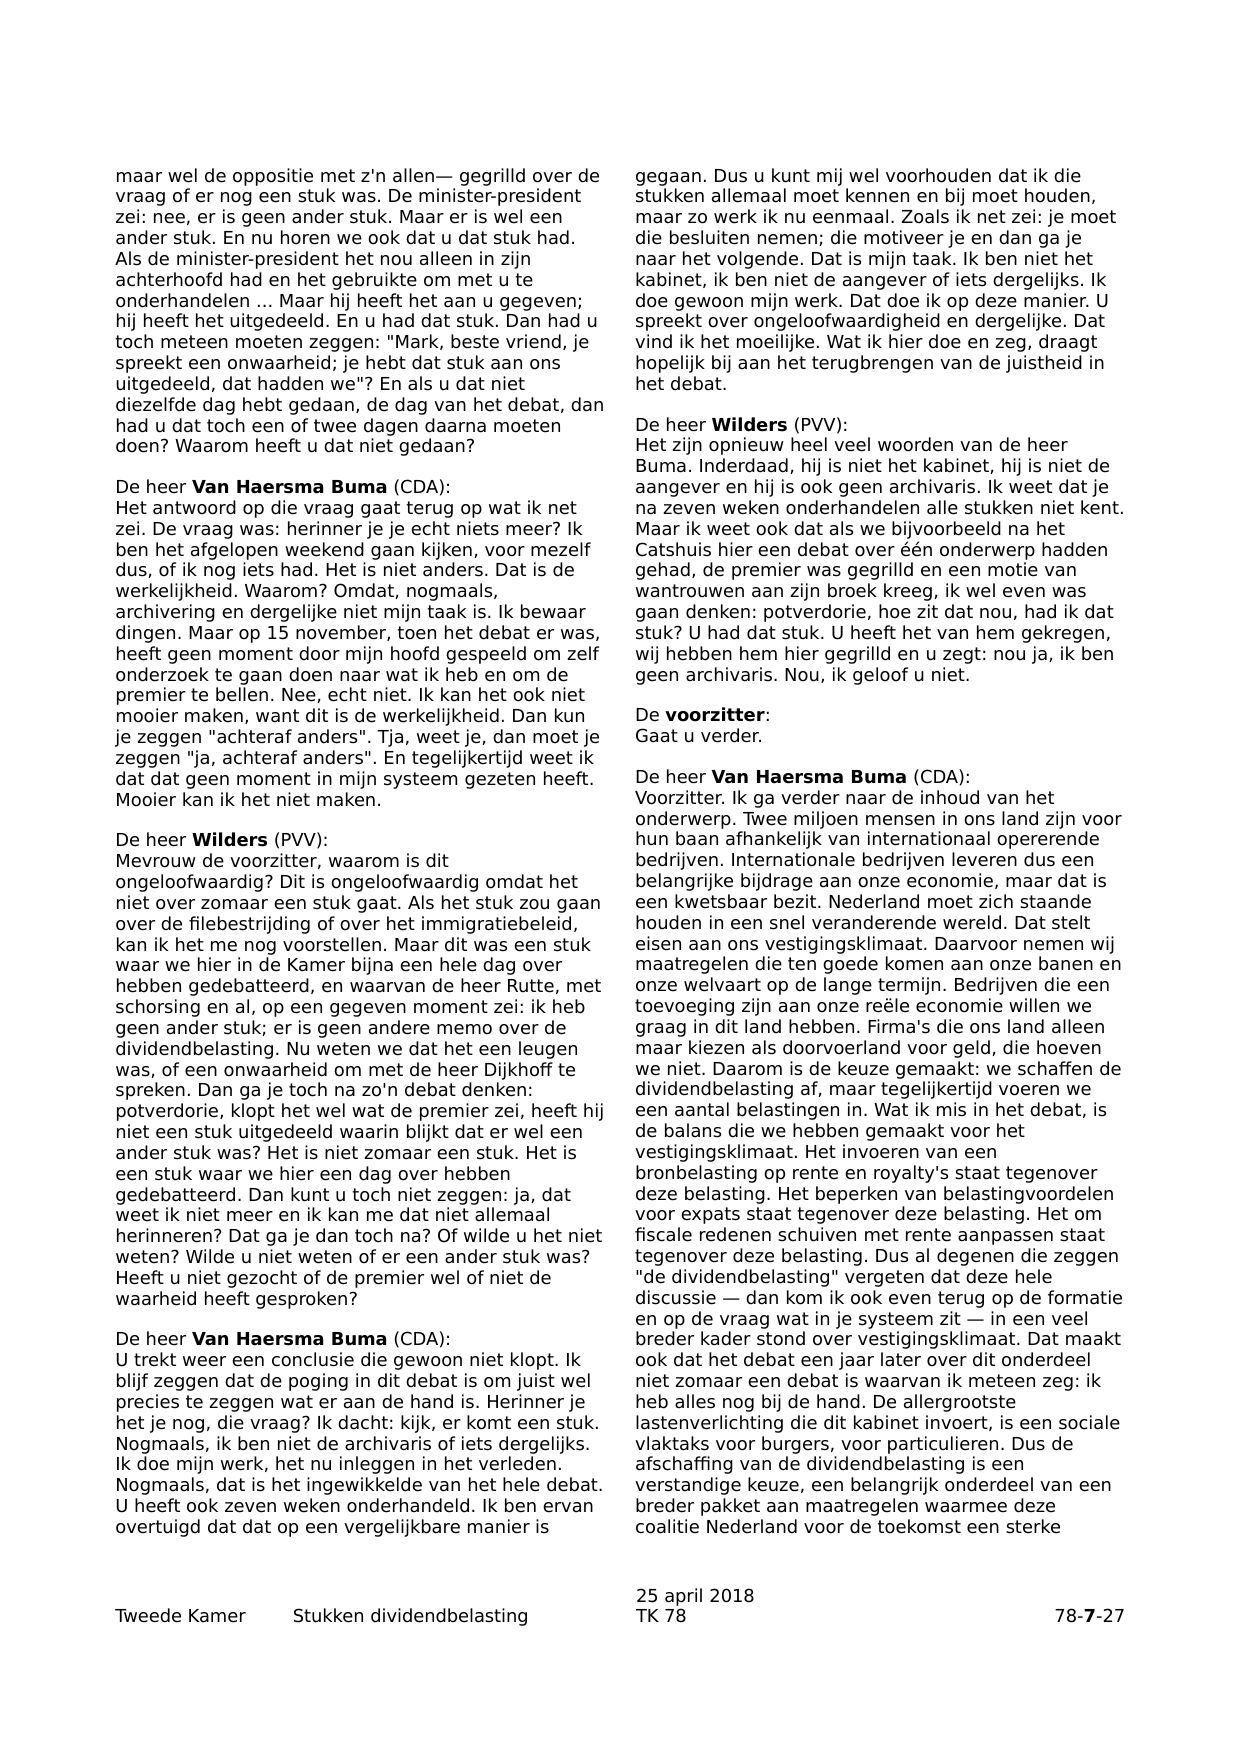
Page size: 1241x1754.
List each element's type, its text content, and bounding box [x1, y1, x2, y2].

text maar wel de oppositie met z'n allen— gegrilld over de vraag of er nog een stuk was. De minister-president zei: nee, er is geen ander stuk. Maar er is wel een ander stuk. En nu horen we ook dat u dat stuk had. Als de minister-president het nou alleen in zijn achterhoofd had en het gebruikte om met u te onderhandelen ... Maar hij heeft het aan u gegeven; hij heeft het uitgedeeld. En u had dat stuk. Dan had u toch meteen moeten zeggen: "Mark, beste vriend, je spreekt een onwaarheid; je hebt dat stuk aan ons uitgedeeld, dat hadden we"? En als u dat niet diezelfde dag hebt gedaan, de dag van het debat, dan had u dat toch een of twee dagen daarna moeten doen? Waarom heeft u dat niet gedaan? [115, 165, 605, 457]
text De heer Wilders (PVV): [635, 414, 1125, 435]
text Mevrouw de voorzitter, waarom is dit ongeloofwaardig? Dit is ongeloofwaardig omdat het niet over zomaar een stuk gaat. Als het stuk zou gaan over de filebestrijding of over het immigratiebeleid, kan ik het me nog voorstellen. Maar dit was een stuk waar we hier in de Kamer bijna een hele dag over hebben gedebatteerd, en waarvan de heer Rutte, met schorsing en al, op een gegeven moment zei: ik heb geen ander stuk; er is geen andere memo over de dividendbelasting. Nu weten we dat het een leugen was, of een onwaarheid om met de heer Dijkhoff te spreken. Dan ga je toch na zo'n debat denken: potverdorie, klopt het wel wat de premier zei, heeft hij niet een stuk uitgedeeld waarin blijkt dat er wel een ander stuk was? Het is niet zomaar een stuk. Het is een stuk waar we hier een dag over hebben gedebatteerd. Dan kunt u toch niet zeggen: ja, dat weet ik niet meer en ik kan me dat niet allemaal herinneren? Dat ga je dan toch na? Of wilde u het niet weten? Wilde u niet weten of er een ander stuk was? Heeft u niet gezocht of de premier wel of niet de waarheid heeft gesproken? [115, 851, 605, 1309]
text Gaat u verder. [635, 726, 1125, 747]
text U trekt weer een conclusie die gewoon niet klopt. Ik blijf zeggen dat de poging in dit debat is om juist wel precies te zeggen wat er aan de hand is. Herinner je het je nog, die vraag? Ik dacht: kijk, er komt een stuk. Nogmaals, ik ben niet de archivaris of iets dergelijks. Ik doe mijn werk, het nu inleggen in het verleden. Nogmaals, dat is het ingewikkelde van het hele debat. U heeft ook zeven weken onderhandeld. Ik ben ervan overtuigd dat dat op een vergelijkbare manier is [115, 1350, 605, 1537]
text De heer Van Haersma Buma (CDA): [635, 767, 1125, 787]
text Voorzitter. Ik ga verder naar de inhoud van het onderwerp. Twee miljoen mensen in ons land zijn voor hun baan afhankelijk van internationaal opererende bedrijven. Internationale bedrijven leveren dus een belangrijke bijdrage aan onze economie, maar dat is een kwetsbaar bezit. Nederland moet zich staande houden in een snel veranderende wereld. Dat stelt eisen aan ons vestigingsklimaat. Daarvoor nemen wij maatregelen die ten goede komen aan onze banen en onze welvaart op de lange termijn. Bedrijven die een toevoeging zijn aan onze reële economie willen we graag in dit land hebben. Firma's die ons land alleen maar kiezen als doorvoerland voor geld, die hoeven we niet. Daarom is de keuze gemaakt: we schaffen de dividendbelasting af, maar tegelijkertijd voeren we een aantal belastingen in. Wat ik mis in het debat, is de balans die we hebben gemaakt voor het vestigingsklimaat. Het invoeren van een bronbelasting op rente en royalty's staat tegenover deze belasting. Het beperken van belastingvoordelen voor expats staat tegenover deze belasting. Het om fiscale redenen schuiven met rente aanpassen staat tegenover deze belasting. Dus al degenen die zeggen "de dividendbelasting" vergeten dat deze hele discussie — dan kom ik ook even terug op de formatie en op de vraag wat in je systeem zit — in een veel breder kader stond over vestigingsklimaat. Dat maakt ook dat het debat een jaar later over dit onderdeel niet zomaar een debat is waarvan ik meteen zeg: ik heb alles nog bij de hand. De allergrootste lastenverlichting die dit kabinet invoert, is een sociale vlaktaks voor burgers, voor particulieren. Dus de afschaffing van de dividendbelasting is een verstandige keuze, een belangrijk onderdeel van een breder pakket aan maatregelen waarmee deze coalitie Nederland voor de toekomst een sterke [635, 787, 1125, 1537]
text De heer Van Haersma Buma (CDA): [115, 477, 605, 498]
text De voorzitter: [635, 705, 1125, 726]
text Het zijn opnieuw heel veel woorden van de heer Buma. Inderdaad, hij is niet het kabinet, hij is niet de aangever en hij is ook geen archivaris. Ik weet dat je na zeven weken onderhandelen alle stukken niet kent. Maar ik weet ook dat als we bijvoorbeeld na het Catshuis hier een debat over één onderwerp hadden gehad, de premier was gegrilld en een motie van wantrouwen aan zijn broek kreeg, ik wel even was gaan denken: potverdorie, hoe zit dat nou, had ik dat stuk? U had dat stuk. U heeft het van hem gekregen, wij hebben hem hier gegrilld en u zegt: nou ja, ik ben geen archivaris. Nou, ik geloof u niet. [635, 435, 1125, 685]
text De heer Van Haersma Buma (CDA): [115, 1329, 605, 1350]
text gegaan. Dus u kunt mij wel voorhouden dat ik die stukken allemaal moet kennen en bij moet houden, maar zo werk ik nu eenmaal. Zoals ik net zei: je moet die besluiten nemen; die motiveer je en dan ga je naar het volgende. Dat is mijn taak. Ik ben niet het kabinet, ik ben niet de aangever of iets dergelijks. Ik doe gewoon mijn werk. Dat doe ik op deze manier. U spreekt over ongeloofwaardigheid en dergelijke. Dat vind ik het moeilijke. Wat ik hier doe en zeg, draagt hopelijk bij aan het terugbrengen van de juistheid in het debat. [635, 165, 1125, 394]
text Het antwoord op die vraag gaat terug op wat ik net zei. De vraag was: herinner je je echt niets meer? Ik ben het afgelopen weekend gaan kijken, voor mezelf dus, of ik nog iets had. Het is niet anders. Dat is de werkelijkheid. Waarom? Omdat, nogmaals, archivering en dergelijke niet mijn taak is. Ik bewaar dingen. Maar op 15 november, toen het debat er was, heeft geen moment door mijn hoofd gespeeld om zelf onderzoek te gaan doen naar wat ik heb en om de premier te bellen. Nee, echt niet. Ik kan het ook niet mooier maken, want dit is de werkelijkheid. Dan kun je zeggen "achteraf anders". Tja, weet je, dan moet je zeggen "ja, achteraf anders". En tegelijkertijd weet ik dat dat geen moment in mijn systeem gezeten heeft. Mooier kan ik het niet maken. [115, 498, 605, 810]
text De heer Wilders (PVV): [115, 830, 605, 851]
